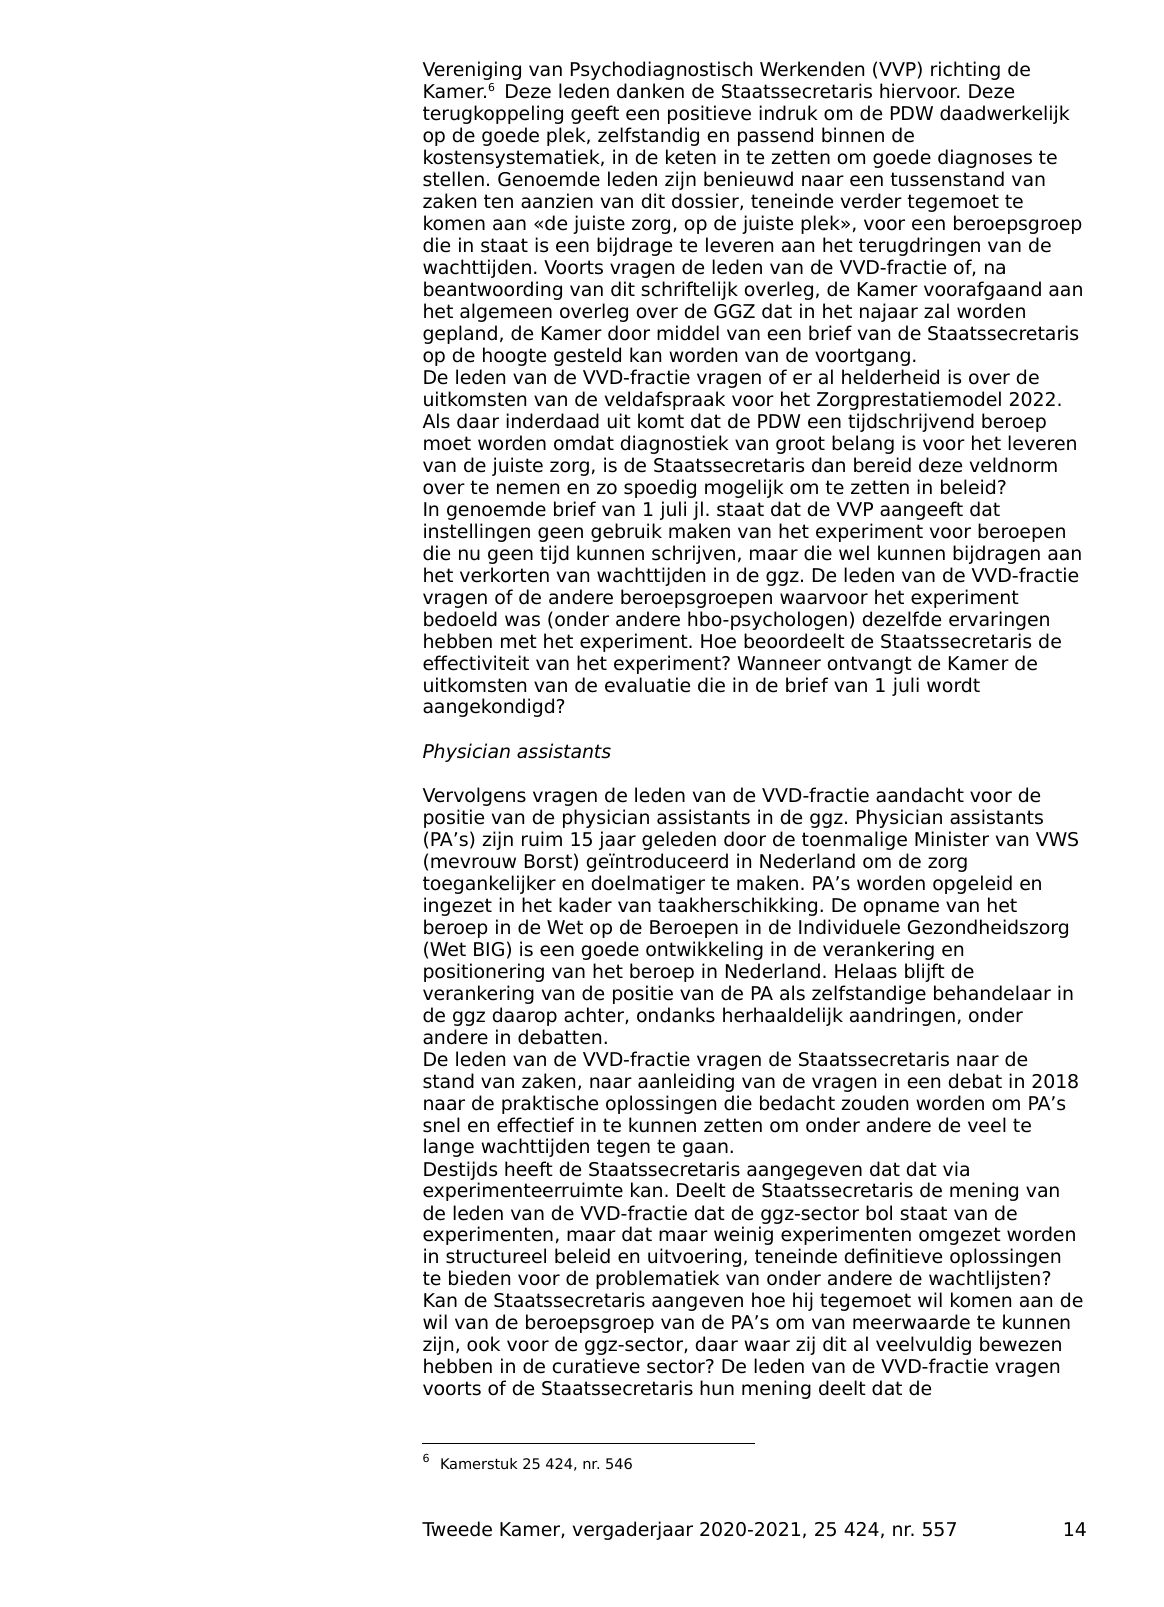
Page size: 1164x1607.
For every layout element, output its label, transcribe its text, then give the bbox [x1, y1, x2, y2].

text De leden van de VVD-fractie vragen de Staatssecretaris naar de stand van zaken, naar aanleiding van de vragen in een debat in 2018 naar de praktische oplossingen die bedacht zouden worden om PA’s snel en effectief in te kunnen zetten om onder andere de veel te lange wachttijden tegen te gaan. [422, 1048, 1087, 1158]
text Vereniging van Psychodiagnostisch Werkenden (VVP) richting de Kamer. Deze leden danken de Staatssecretaris hiervoor. Deze terugkoppeling geeft een positieve indruk om de PDW daadwerkelijk op de goede plek, zelfstandig en passend binnen de kostensystematiek, in de keten in te zetten om goede diagnoses te stellen. Genoemde leden zijn benieuwd naar een tussenstand van zaken ten aanzien van dit dossier, teneinde verder tegemoet te komen aan «de juiste zorg, op de juiste plek», voor een beroepsgroep die in staat is een bijdrage te leveren aan het terugdringen van de wachttijden. Voorts vragen de leden van de VVD-fractie of, na beantwoording van dit schriftelijk overleg, de Kamer voorafgaand aan het algemeen overleg over de GGZ dat in het najaar zal worden gepland, de Kamer door middel van een brief van de Staatssecretaris op de hoogte gesteld kan worden van de voortgang. [422, 59, 1087, 367]
text De leden van de VVD-fractie vragen of er al helderheid is over de uitkomsten van de veldafspraak voor het Zorgprestatiemodel 2022. Als daar inderdaad uit komt dat de PDW een tijdschrijvend beroep moet worden omdat diagnostiek van groot belang is voor het leveren van de juiste zorg, is de Staatssecretaris dan bereid deze veldnorm over te nemen en zo spoedig mogelijk om te zetten in beleid? [422, 367, 1087, 499]
text Kan de Staatssecretaris aangeven hoe hij tegemoet wil komen aan de wil van de beroepsgroep van de PA’s om van meerwaarde te kunnen zijn, ook voor de ggz-sector, daar waar zij dit al veelvuldig bewezen hebben in de curatieve sector? De leden van de VVD-fractie vragen voorts of de Staatssecretaris hun mening deelt dat de [422, 1290, 1087, 1400]
text Destijds heeft de Staatssecretaris aangegeven dat dat via experimenteerruimte kan. Deelt de Staatssecretaris de mening van de leden van de VVD-fractie dat de ggz-sector bol staat van de experimenten, maar dat maar weinig experimenten omgezet worden in structureel beleid en uitvoering, teneinde definitieve oplossingen te bieden voor de problematiek van onder andere de wachtlijsten? [422, 1158, 1087, 1290]
text In genoemde brief van 1 juli jl. staat dat de VVP aangeeft dat instellingen geen gebruik maken van het experiment voor beroepen die nu geen tijd kunnen schrijven, maar die wel kunnen bijdragen aan het verkorten van wachttijden in de ggz. De leden van de VVD-fractie vragen of de andere beroepsgroepen waarvoor het experiment bedoeld was (onder andere hbo-psychologen) dezelfde ervaringen hebben met het experiment. Hoe beoordeelt de Staatssecretaris de effectiviteit van het experiment? Wanneer ontvangt de Kamer de uitkomsten van de evaluatie die in de brief van 1 juli wordt aangekondigd? [422, 499, 1087, 718]
subtitle Physician assistants [422, 741, 1087, 763]
text Vervolgens vragen de leden van de VVD-fractie aandacht voor de positie van de physician assistants in de ggz. Physician assistants (PA’s) zijn ruim 15 jaar geleden door de toenmalige Minister van VWS (mevrouw Borst) geïntroduceerd in Nederland om de zorg toegankelijker en doelmatiger te maken. PA’s worden opgeleid en ingezet in het kader van taakherschikking. De opname van het beroep in de Wet op de Beroepen in de Individuele Gezondheidszorg (Wet BIG) is een goede ontwikkeling in de verankering en positionering van het beroep in Nederland. Helaas blijft de verankering van de positie van de PA als zelfstandige behandelaar in de ggz daarop achter, ondanks herhaaldelijk aandringen, onder andere in debatten. [422, 785, 1087, 1048]
text Kamerstuk 25 424, nr. 546 [422, 1452, 1087, 1474]
